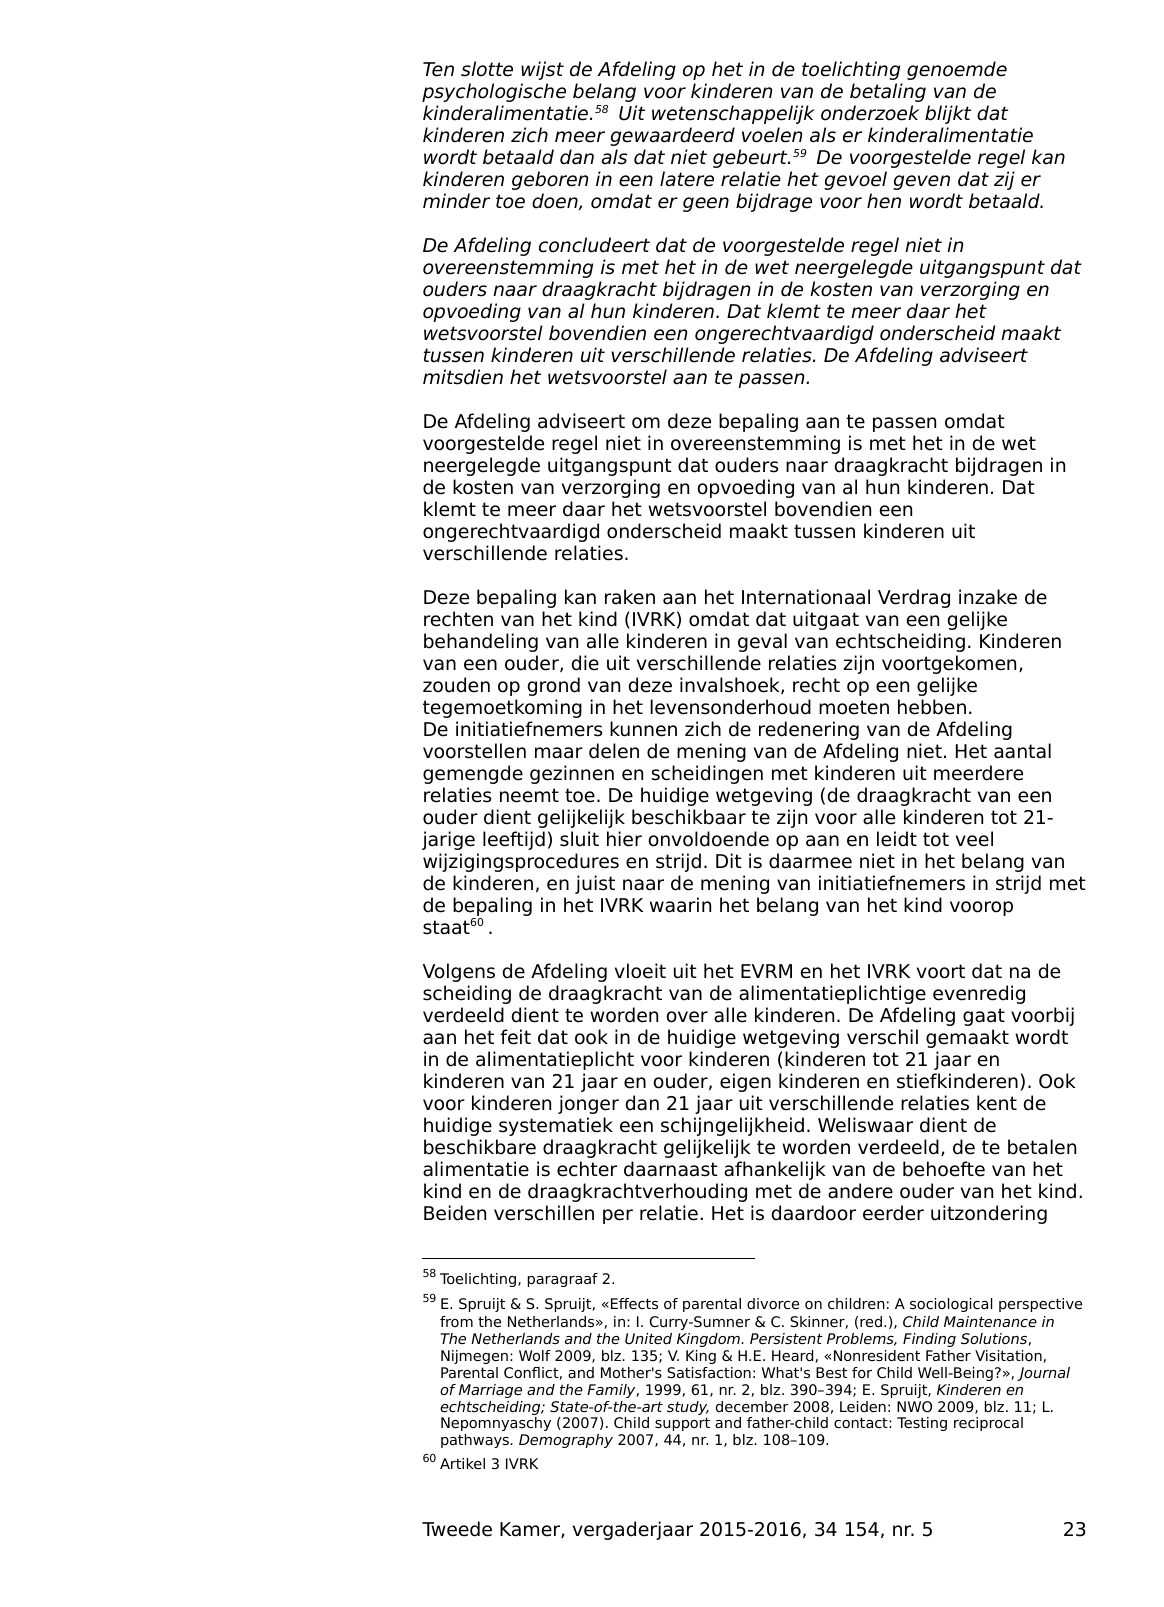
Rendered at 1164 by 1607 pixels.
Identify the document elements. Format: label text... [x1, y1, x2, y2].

text De Afdeling adviseert om deze bepaling aan te passen omdat voorgestelde regel niet in overeenstemming is met het in de wet neergelegde uitgangspunt dat ouders naar draagkracht bijdragen in de kosten van verzorging en opvoeding van al hun kinderen. Dat klemt te meer daar het wetsvoorstel bovendien een ongerechtvaardigd onderscheid maakt tussen kinderen uit verschillende relaties. [422, 411, 1087, 565]
text E. Spruijt & S. Spruijt, «Effects of parental divorce on children: A sociological perspective from the Netherlands», in: I. Curry-Sumner & C. Skinner, (red.), Child Maintenance in The Netherlands and the United Kingdom. Persistent Problems, Finding Solutions, Nijmegen: Wolf 2009, blz. 135; V. King & H.E. Heard, «Nonresident Father Visitation, Parental Conflict, and Mother's Satisfaction: What's Best for Child Well-Being?», Journal of Marriage and the Family, 1999, 61, nr. 2, blz. 390–394; E. Spruijt, Kinderen en echtscheiding; State-of-the-art study, december 2008, Leiden: NWO 2009, blz. 11; L. Nepomnyaschy (2007). Child support and father-child contact: Testing reciprocal pathways. Demography 2007, 44, nr. 1, blz. 108–109. [422, 1292, 1087, 1449]
text Deze bepaling kan raken aan het Internationaal Verdrag inzake de rechten van het kind (IVRK) omdat dat uitgaat van een gelijke behandeling van alle kinderen in geval van echtscheiding. Kinderen van een ouder, die uit verschillende relaties zijn voortgekomen, zouden op grond van deze invalshoek, recht op een gelijke tegemoetkoming in het levensonderhoud moeten hebben. [422, 587, 1087, 719]
text Ten slotte wijst de Afdeling op het in de toelichting genoemde psychologische belang voor kinderen van de betaling van de kinderalimentatie. Uit wetenschappelijk onderzoek blijkt dat kinderen zich meer gewaardeerd voelen als er kinderalimentatie wordt betaald dan als dat niet gebeurt. De voorgestelde regel kan kinderen geboren in een latere relatie het gevoel geven dat zij er minder toe doen, omdat er geen bijdrage voor hen wordt betaald. [422, 59, 1087, 213]
text De Afdeling concludeert dat de voorgestelde regel niet in overeenstemming is met het in de wet neergelegde uitgangspunt dat ouders naar draagkracht bijdragen in de kosten van verzorging en opvoeding van al hun kinderen. Dat klemt te meer daar het wetsvoorstel bovendien een ongerechtvaardigd onderscheid maakt tussen kinderen uit verschillende relaties. De Afdeling adviseert mitsdien het wetsvoorstel aan te passen. [422, 235, 1087, 389]
text Volgens de Afdeling vloeit uit het EVRM en het IVRK voort dat na de scheiding de draagkracht van de alimentatieplichtige evenredig verdeeld dient te worden over alle kinderen. De Afdeling gaat voorbij aan het feit dat ook in de huidige wetgeving verschil gemaakt wordt in de alimentatieplicht voor kinderen (kinderen tot 21 jaar en kinderen van 21 jaar en ouder, eigen kinderen en stiefkinderen). Ook voor kinderen jonger dan 21 jaar uit verschillende relaties kent de huidige systematiek een schijngelijkheid. Weliswaar dient de beschikbare draagkracht gelijkelijk te worden verdeeld, de te betalen alimentatie is echter daarnaast afhankelijk van de behoefte van het kind en de draagkrachtverhouding met de andere ouder van het kind. Beiden verschillen per relatie. Het is daardoor eerder uitzondering [422, 961, 1087, 1225]
text Artikel 3 IVRK [422, 1452, 1087, 1474]
text De initiatiefnemers kunnen zich de redenering van de Afdeling voorstellen maar delen de mening van de Afdeling niet. Het aantal gemengde gezinnen en scheidingen met kinderen uit meerdere relaties neemt toe. De huidige wetgeving (de draagkracht van een ouder dient gelijkelijk beschikbaar te zijn voor alle kinderen tot 21-jarige leeftijd) sluit hier onvoldoende op aan en leidt tot veel wijzigingsprocedures en strijd. Dit is daarmee niet in het belang van de kinderen, en juist naar de mening van initiatiefnemers in strijd met de bepaling in het IVRK waarin het belang van het kind voorop staat. [422, 719, 1087, 939]
text Toelichting, paragraaf 2. [422, 1267, 1087, 1289]
